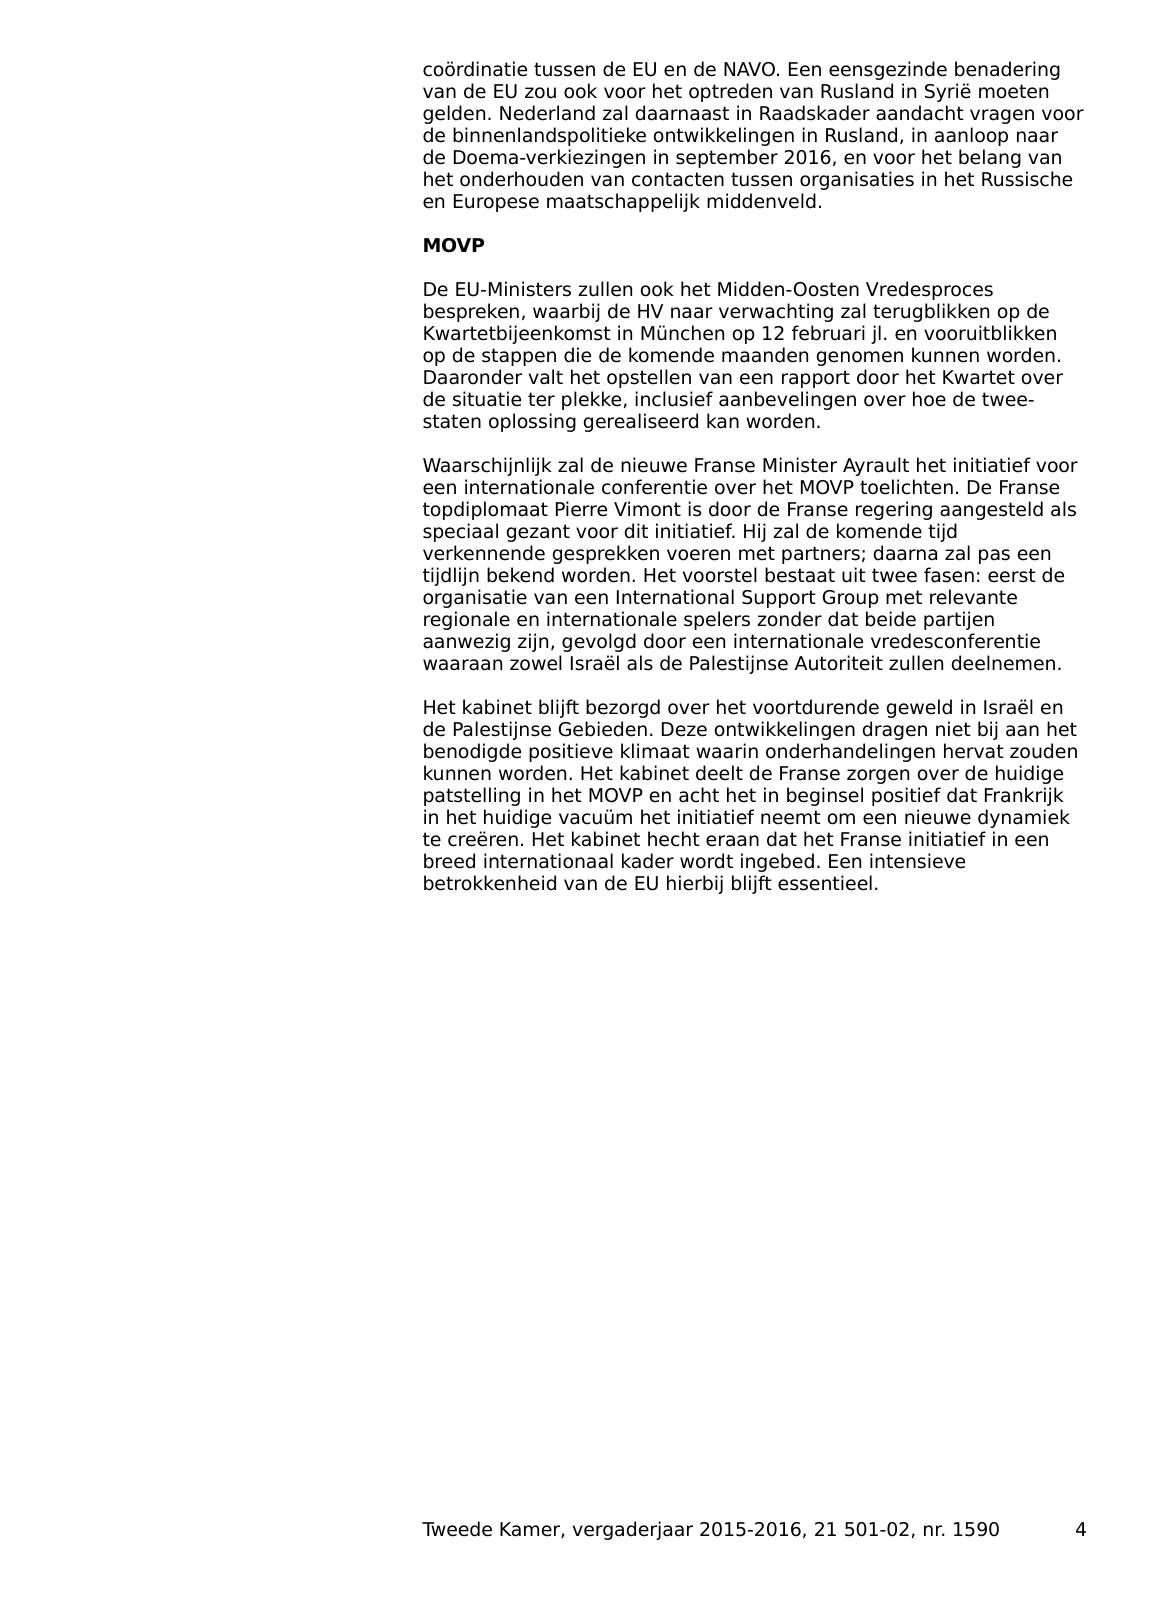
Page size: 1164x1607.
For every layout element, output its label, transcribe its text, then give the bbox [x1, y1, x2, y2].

text Het kabinet blijft bezorgd over het voortdurende geweld in Israël en de Palestijnse Gebieden. Deze ontwikkelingen dragen niet bij aan het benodigde positieve klimaat waarin onderhandelingen hervat zouden kunnen worden. Het kabinet deelt de Franse zorgen over de huidige patstelling in het MOVP en acht het in beginsel positief dat Frankrijk in het huidige vacuüm het initiatief neemt om een nieuwe dynamiek te creëren. Het kabinet hecht eraan dat het Franse initiatief in een breed internationaal kader wordt ingebed. Een intensieve betrokkenheid van de EU hierbij blijft essentieel. [422, 697, 1087, 895]
text coördinatie tussen de EU en de NAVO. Een eensgezinde benadering van de EU zou ook voor het optreden van Rusland in Syrië moeten gelden. Nederland zal daarnaast in Raadskader aandacht vragen voor de binnenlandspolitieke ontwikkelingen in Rusland, in aanloop naar de Doema-verkiezingen in september 2016, en voor het belang van het onderhouden van contacten tussen organisaties in het Russische en Europese maatschappelijk middenveld. [422, 59, 1087, 213]
subtitle MOVP [422, 235, 1087, 257]
text De EU-Ministers zullen ook het Midden-Oosten Vredesproces bespreken, waarbij de HV naar verwachting zal terugblikken op de Kwartetbijeenkomst in München op 12 februari jl. en vooruitblikken op de stappen die de komende maanden genomen kunnen worden. Daaronder valt het opstellen van een rapport door het Kwartet over de situatie ter plekke, inclusief aanbevelingen over hoe de twee-staten oplossing gerealiseerd kan worden. [422, 279, 1087, 433]
text Waarschijnlijk zal de nieuwe Franse Minister Ayrault het initiatief voor een internationale conferentie over het MOVP toelichten. De Franse topdiplomaat Pierre Vimont is door de Franse regering aangesteld als speciaal gezant voor dit initiatief. Hij zal de komende tijd verkennende gesprekken voeren met partners; daarna zal pas een tijdlijn bekend worden. Het voorstel bestaat uit twee fasen: eerst de organisatie van een International Support Group met relevante regionale en internationale spelers zonder dat beide partijen aanwezig zijn, gevolgd door een internationale vredesconferentie waaraan zowel Israël als de Palestijnse Autoriteit zullen deelnemen. [422, 455, 1087, 675]
